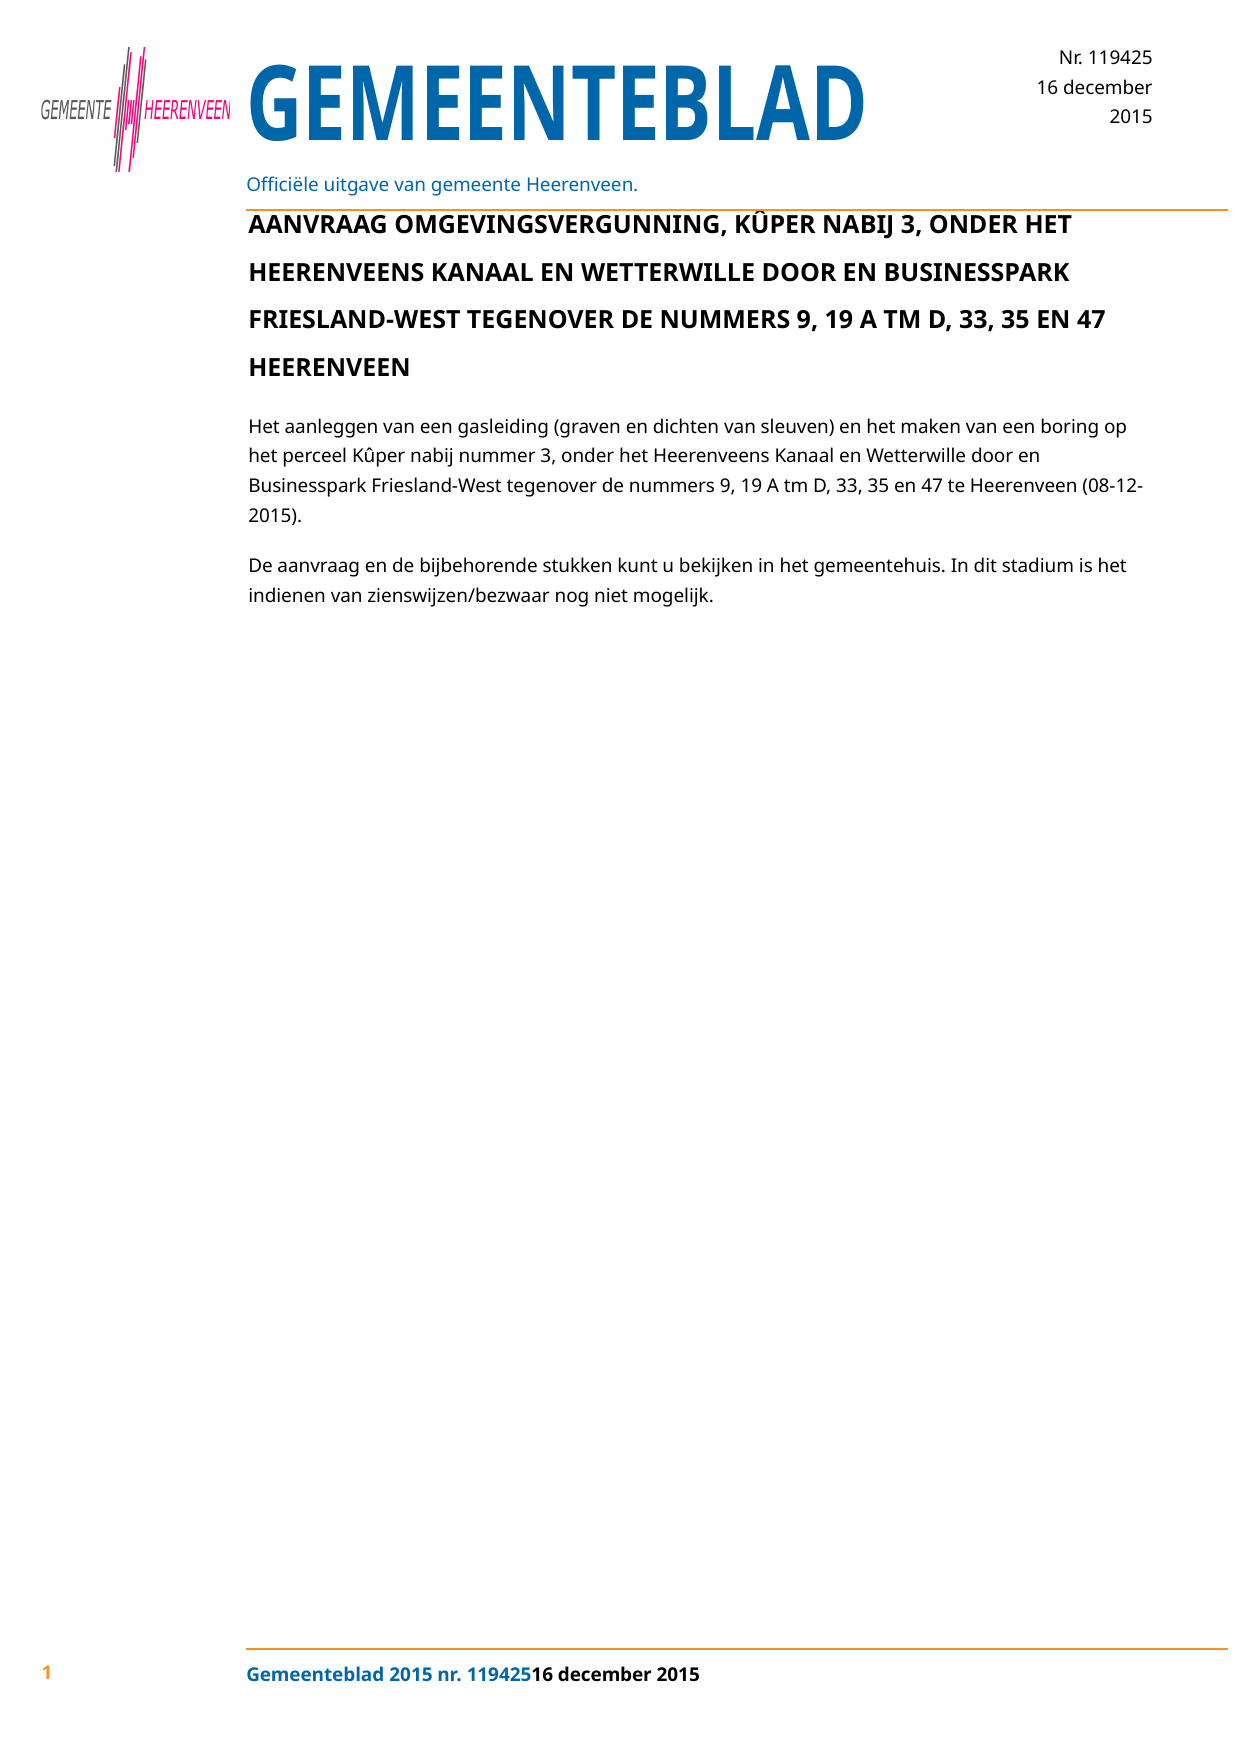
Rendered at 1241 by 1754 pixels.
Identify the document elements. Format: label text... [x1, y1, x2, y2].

picture [41, 47, 231, 172]
text Het aanleggen van een gasleiding (graven en dichten van sleuven) en het maken van een boring op het perceel Kûper nabij nummer 3, onder het Heerenveens Kanaal en Wetterwille door en Businesspark Friesland-West tegenover de nummers 9, 19 A tm D, 33, 35 en 47 te Heerenveen (08-12-2015). [248, 413, 1152, 528]
text De aanvraag en de bijbehorende stukken kunt u bekijken in het gemeentehuis. In dit stadium is het indienen van zienswijzen/bezwaar nog niet mogelijk. [248, 552, 1152, 608]
text AANVRAAG OMGEVINGSVERGUNNING, KÛPER NABIJ 3, ONDER HET HEERENVEENS KANAAL EN WETTERWILLE DOOR EN BUSINESSPARK FRIESLAND-WEST TEGENOVER DE NUMMERS 9, 19 A TM D, 33, 35 EN 47 HEERENVEEN [248, 211, 1152, 384]
